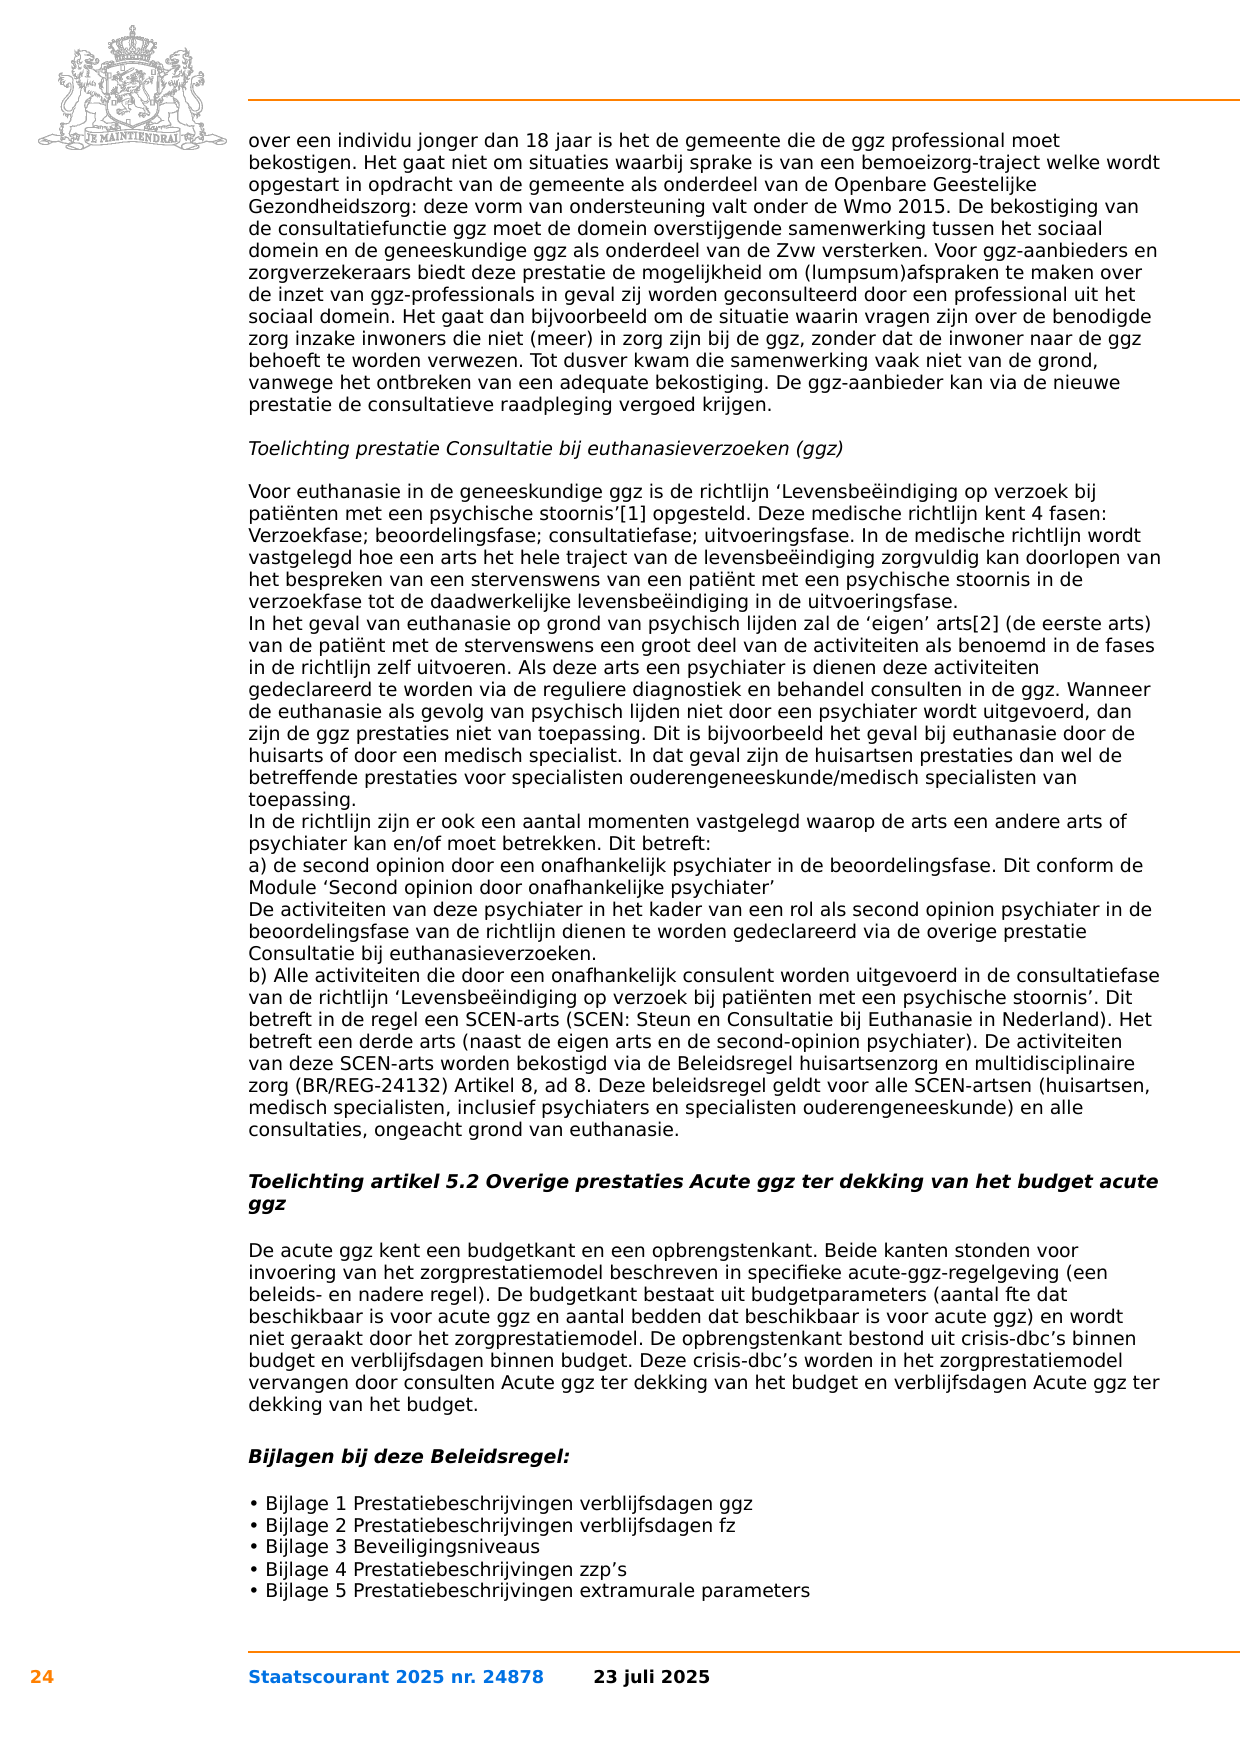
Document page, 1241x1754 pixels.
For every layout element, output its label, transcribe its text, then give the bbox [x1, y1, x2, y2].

text De activiteiten van deze psychiater in het kader van een rol als second opinion psychiater in de beoordelingsfase van de richtlijn dienen te worden gedeclareerd via de overige prestatie Consultatie bij euthanasieverzoeken. [248, 899, 1163, 965]
subtitle Toelichting prestatie Consultatie bij euthanasieverzoeken (ggz) [248, 437, 1163, 459]
text • Bijlage 4 Prestatiebeschrijvingen zzp’s [248, 1558, 1163, 1580]
text over een individu jonger dan 18 jaar is het de gemeente die de ggz professional moet bekostigen. Het gaat niet om situaties waarbij sprake is van een bemoeizorg-traject welke wordt opgestart in opdracht van de gemeente als onderdeel van de Openbare Geestelijke Gezondheidszorg: deze vorm van ondersteuning valt onder de Wmo 2015. De bekostiging van de consultatiefunctie ggz moet de domein overstijgende samenwerking tussen het sociaal domein en de geneeskundige ggz als onderdeel van de Zvw versterken. Voor ggz-aanbieders en zorgverzekeraars biedt deze prestatie de mogelijkheid om (lumpsum)afspraken te maken over de inzet van ggz-professionals in geval zij worden geconsulteerd door een professional uit het sociaal domein. Het gaat dan bijvoorbeeld om de situatie waarin vragen zijn over de benodigde zorg inzake inwoners die niet (meer) in zorg zijn bij de ggz, zonder dat de inwoner naar de ggz behoeft te worden verwezen. Tot dusver kwam die samenwerking vaak niet van de grond, vanwege het ontbreken van een adequate bekostiging. De ggz-aanbieder kan via de nieuwe prestatie de consultatieve raadpleging vergoed krijgen. [248, 130, 1163, 416]
subtitle Toelichting artikel 5.2 Overige prestaties Acute ggz ter dekking van het budget acute ggz [248, 1171, 1163, 1215]
text Voor euthanasie in de geneeskundige ggz is de richtlijn ‘Levensbeëindiging op verzoek bij patiënten met een psychische stoornis’[1] opgesteld. Deze medische richtlijn kent 4 fasen: Verzoekfase; beoordelingsfase; consultatiefase; uitvoeringsfase. In de medische richtlijn wordt vastgelegd hoe een arts het hele traject van de levensbeëindiging zorgvuldig kan doorlopen van het bespreken van een stervenswens van een patiënt met een psychische stoornis in de verzoekfase tot de daadwerkelijke levensbeëindiging in de uitvoeringsfase. [248, 481, 1163, 613]
picture [38, 25, 227, 150]
text In het geval van euthanasie op grond van psychisch lijden zal de ‘eigen’ arts[2] (de eerste arts) van de patiënt met de stervenswens een groot deel van de activiteiten als benoemd in de fases in de richtlijn zelf uitvoeren. Als deze arts een psychiater is dienen deze activiteiten gedeclareerd te worden via de reguliere diagnostiek en behandel consulten in de ggz. Wanneer de euthanasie als gevolg van psychisch lijden niet door een psychiater wordt uitgevoerd, dan zijn de ggz prestaties niet van toepassing. Dit is bijvoorbeeld het geval bij euthanasie door de huisarts of door een medisch specialist. In dat geval zijn de huisartsen prestaties dan wel de betreffende prestaties voor specialisten ouderengeneeskunde/medisch specialisten van toepassing. [248, 613, 1163, 811]
text b) Alle activiteiten die door een onafhankelijk consulent worden uitgevoerd in de consultatiefase van de richtlijn ‘Levensbeëindiging op verzoek bij patiënten met een psychische stoornis’. Dit betreft in de regel een SCEN-arts (SCEN: Steun en Consultatie bij Euthanasie in Nederland). Het betreft een derde arts (naast de eigen arts en de second-opinion psychiater). De activiteiten van deze SCEN-arts worden bekostigd via de Beleidsregel huisartsenzorg en multidisciplinaire zorg (BR/REG-24132) Artikel 8, ad 8. Deze beleidsregel geldt voor alle SCEN-artsen (huisartsen, medisch specialisten, inclusief psychiaters en specialisten ouderengeneeskunde) en alle consultaties, ongeacht grond van euthanasie. [248, 965, 1163, 1141]
text • Bijlage 1 Prestatiebeschrijvingen verblijfsdagen ggz [248, 1492, 1163, 1514]
subtitle Bijlagen bij deze Beleidsregel: [248, 1446, 1163, 1467]
text • Bijlage 2 Prestatiebeschrijvingen verblijfsdagen fz [248, 1514, 1163, 1536]
text In de richtlijn zijn er ook een aantal momenten vastgelegd waarop de arts een andere arts of psychiater kan en/of moet betrekken. Dit betreft: [248, 811, 1163, 855]
text • Bijlage 5 Prestatiebeschrijvingen extramurale parameters [248, 1580, 1163, 1602]
text De acute ggz kent een budgetkant en een opbrengstenkant. Beide kanten stonden voor invoering van het zorgprestatiemodel beschreven in specifieke acute-ggz-regelgeving (een beleids- en nadere regel). De budgetkant bestaat uit budgetparameters (aantal fte dat beschikbaar is voor acute ggz en aantal bedden dat beschikbaar is voor acute ggz) en wordt niet geraakt door het zorgprestatiemodel. De opbrengstenkant bestond uit crisis-dbc’s binnen budget en verblijfsdagen binnen budget. Deze crisis-dbc’s worden in het zorgprestatiemodel vervangen door consulten Acute ggz ter dekking van het budget en verblijfsdagen Acute ggz ter dekking van het budget. [248, 1240, 1163, 1416]
text a) de second opinion door een onafhankelijk psychiater in de beoordelingsfase. Dit conform de Module ‘Second opinion door onafhankelijke psychiater’ [248, 855, 1163, 899]
text • Bijlage 3 Beveiligingsniveaus [248, 1536, 1163, 1558]
